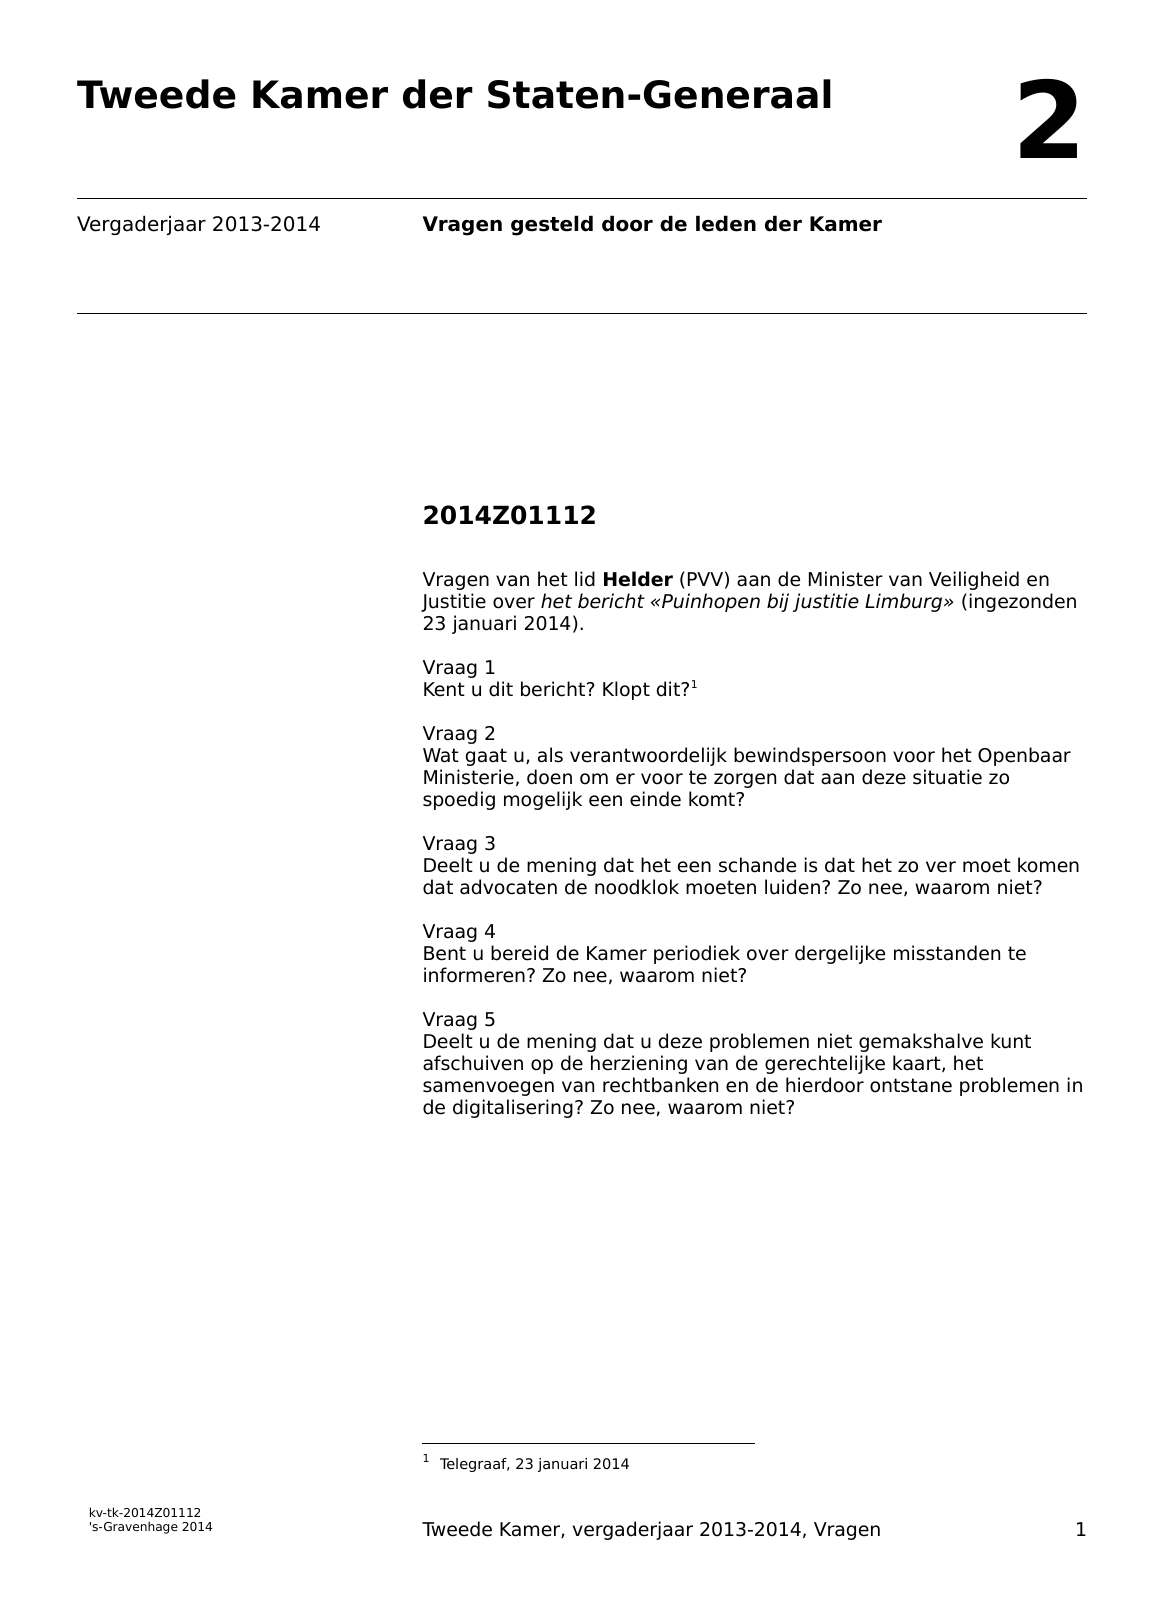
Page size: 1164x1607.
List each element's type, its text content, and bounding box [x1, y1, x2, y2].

text Vraag 2 [422, 723, 1087, 745]
text Vraag 5 [422, 1009, 1087, 1031]
table_cell Vragen gesteld door de leden der Kamer [422, 199, 1087, 313]
text Kent u dit bericht? Klopt dit? [422, 679, 1087, 701]
text Bent u bereid de Kamer periodiek over dergelijke misstanden te informeren? Zo nee, waarom niet? [422, 943, 1087, 987]
text Wat gaat u, als verantwoordelijk bewindspersoon voor het Openbaar Ministerie, doen om er voor te zorgen dat aan deze situatie zo spoedig mogelijk een einde komt? [422, 745, 1087, 811]
text Vragen van het lid Helder (PVV) aan de Minister van Veiligheid en Justitie over het bericht «Puinhopen bij justitie Limburg» (ingezonden 23 januari 2014). [422, 569, 1087, 635]
text Deelt u de mening dat het een schande is dat het zo ver moet komen dat advocaten de noodklok moeten luiden? Zo nee, waarom niet? [422, 855, 1087, 899]
text Vraag 3 [422, 833, 1087, 855]
table_cell Vergaderjaar 2013-2014 [77, 199, 422, 313]
text Vraag 1 [422, 657, 1087, 679]
text Vraag 4 [422, 921, 1087, 943]
text Telegraaf, 23 januari 2014 [422, 1452, 1087, 1474]
text 's-Gravenhage 2014 [88, 1520, 323, 1534]
text Deelt u de mening dat u deze problemen niet gemakshalve kunt afschuiven op de herziening van de gerechtelijke kaart, het samenvoegen van rechtbanken en de hierdoor ontstane problemen in de digitalisering? Zo nee, waarom niet? [422, 1031, 1087, 1119]
text 2014Z01112 [422, 501, 1087, 531]
table_header 2 [886, 59, 1087, 198]
table_header Tweede Kamer der Staten-Generaal [77, 59, 886, 198]
text kv-tk-2014Z01112 [88, 1506, 323, 1520]
